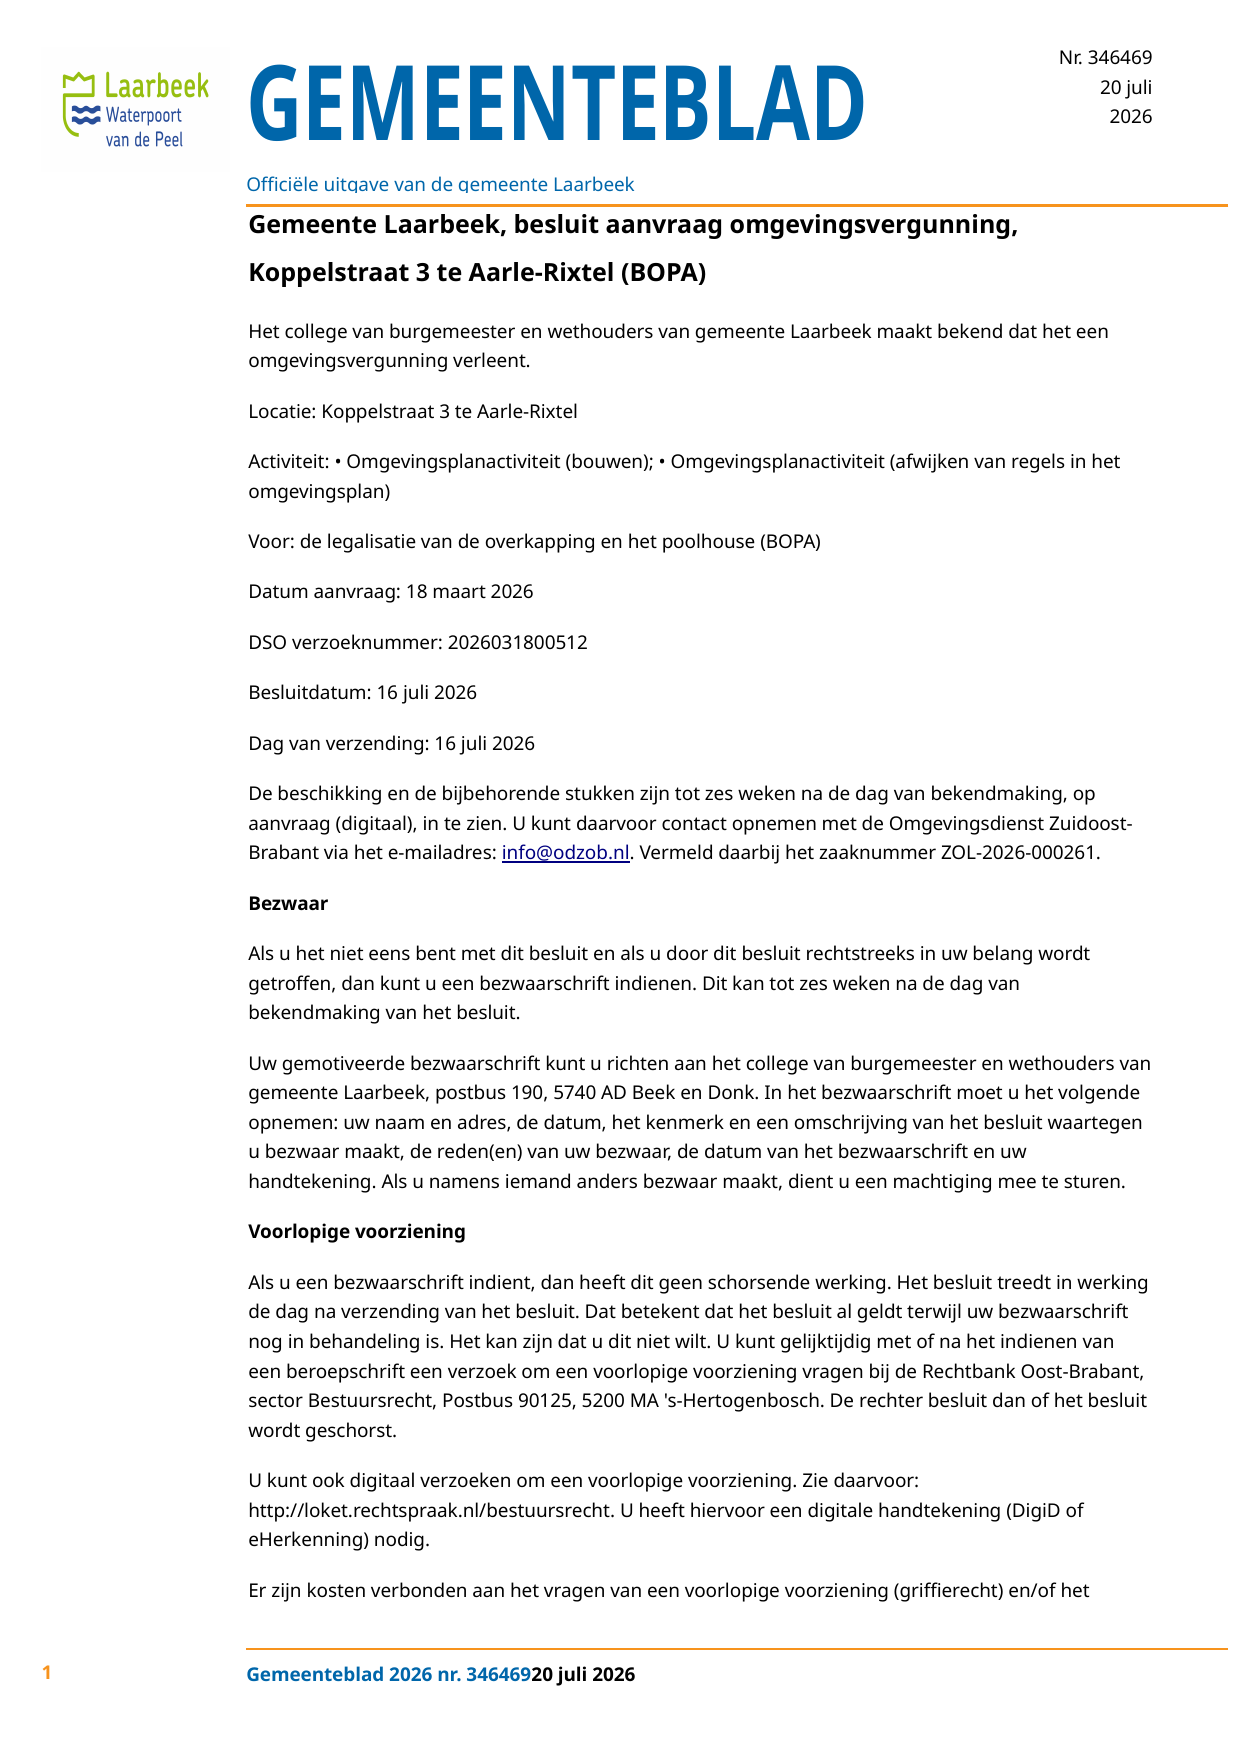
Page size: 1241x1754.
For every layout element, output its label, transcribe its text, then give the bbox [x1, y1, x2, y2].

text U kunt ook digitaal verzoeken om een voorlopige voorziening. Zie daarvoor: http://loket.rechtspraak.nl/bestuursrecht. U heeft hiervoor een digitale handtekening (DigiD of eHerkenning) nodig. [248, 1467, 1152, 1552]
text Het college van burgemeester en wethouders van gemeente Laarbeek maakt bekend dat het een omgevingsvergunning verleent. [248, 318, 1152, 373]
text Dag van verzending: 16 juli 2026 [248, 730, 1152, 756]
text Bezwaar [248, 890, 1152, 916]
text Gemeente Laarbeek, besluit aanvraag omgevingsvergunning, Koppelstraat 3 te Aarle-Rixtel (BOPA) [248, 207, 1152, 288]
text Er zijn kosten verbonden aan het vragen van een voorlopige voorziening (griffierecht) en/of het [248, 1577, 1152, 1603]
text Besluitdatum: 16 juli 2026 [248, 679, 1152, 705]
text Uw gemotiveerde bezwaarschrift kunt u richten aan het college van burgemeester en wethouders van gemeente Laarbeek, postbus 190, 5740 AD Beek en Donk. In het bezwaarschrift moet u het volgende opnemen: uw naam en adres, de datum, het kenmerk en een omschrijving van het besluit waartegen u bezwaar maakt, de reden(en) van uw bezwaar, de datum van het bezwaarschrift en uw handtekening. Als u namens iemand anders bezwaar maakt, dient u een machtiging mee te sturen. [248, 1050, 1152, 1194]
text De beschikking en de bijbehorende stukken zijn tot zes weken na de dag van bekendmaking, op aanvraag (digitaal), in te zien. U kunt daarvoor contact opnemen met de Omgevingsdienst Zuidoost-Brabant via het e-mailadres: info@odzob.nl. Vermeld daarbij het zaaknummer ZOL-2026-000261. [248, 780, 1152, 865]
text Datum aanvraag: 18 maart 2026 [248, 579, 1152, 604]
picture [41, 47, 231, 172]
text Als u een bezwaarschrift indient, dan heeft dit geen schorsende werking. Het besluit treedt in werking de dag na verzending van het besluit. Dat betekent dat het besluit al geldt terwijl uw bezwaarschrift nog in behandeling is. Het kan zijn dat u dit niet wilt. U kunt gelijktijdig met of na het indienen van een beroepschrift een verzoek om een voorlopige voorziening vragen bij de Rechtbank Oost-Brabant, sector Bestuursrecht, Postbus 90125, 5200 MA 's‑Hertogenbosch. De rechter besluit dan of het besluit wordt geschorst. [248, 1269, 1152, 1443]
text Als u het niet eens bent met dit besluit en als u door dit besluit rechtstreeks in uw belang wordt getroffen, dan kunt u een bezwaarschrift indienen. Dit kan tot zes weken na de dag van bekendmaking van het besluit. [248, 940, 1152, 1025]
text Activiteit: • Omgevingsplanactiviteit (bouwen); • Omgevingsplanactiviteit (afwijken van regels in het omgevingsplan) [248, 448, 1152, 504]
text Locatie: Koppelstraat 3 te Aarle-Rixtel [248, 398, 1152, 424]
text Voor: de legalisatie van de overkapping en het poolhouse (BOPA) [248, 528, 1152, 554]
text Voorlopige voorziening [248, 1219, 1152, 1244]
text DSO verzoeknummer: 2026031800512 [248, 629, 1152, 655]
